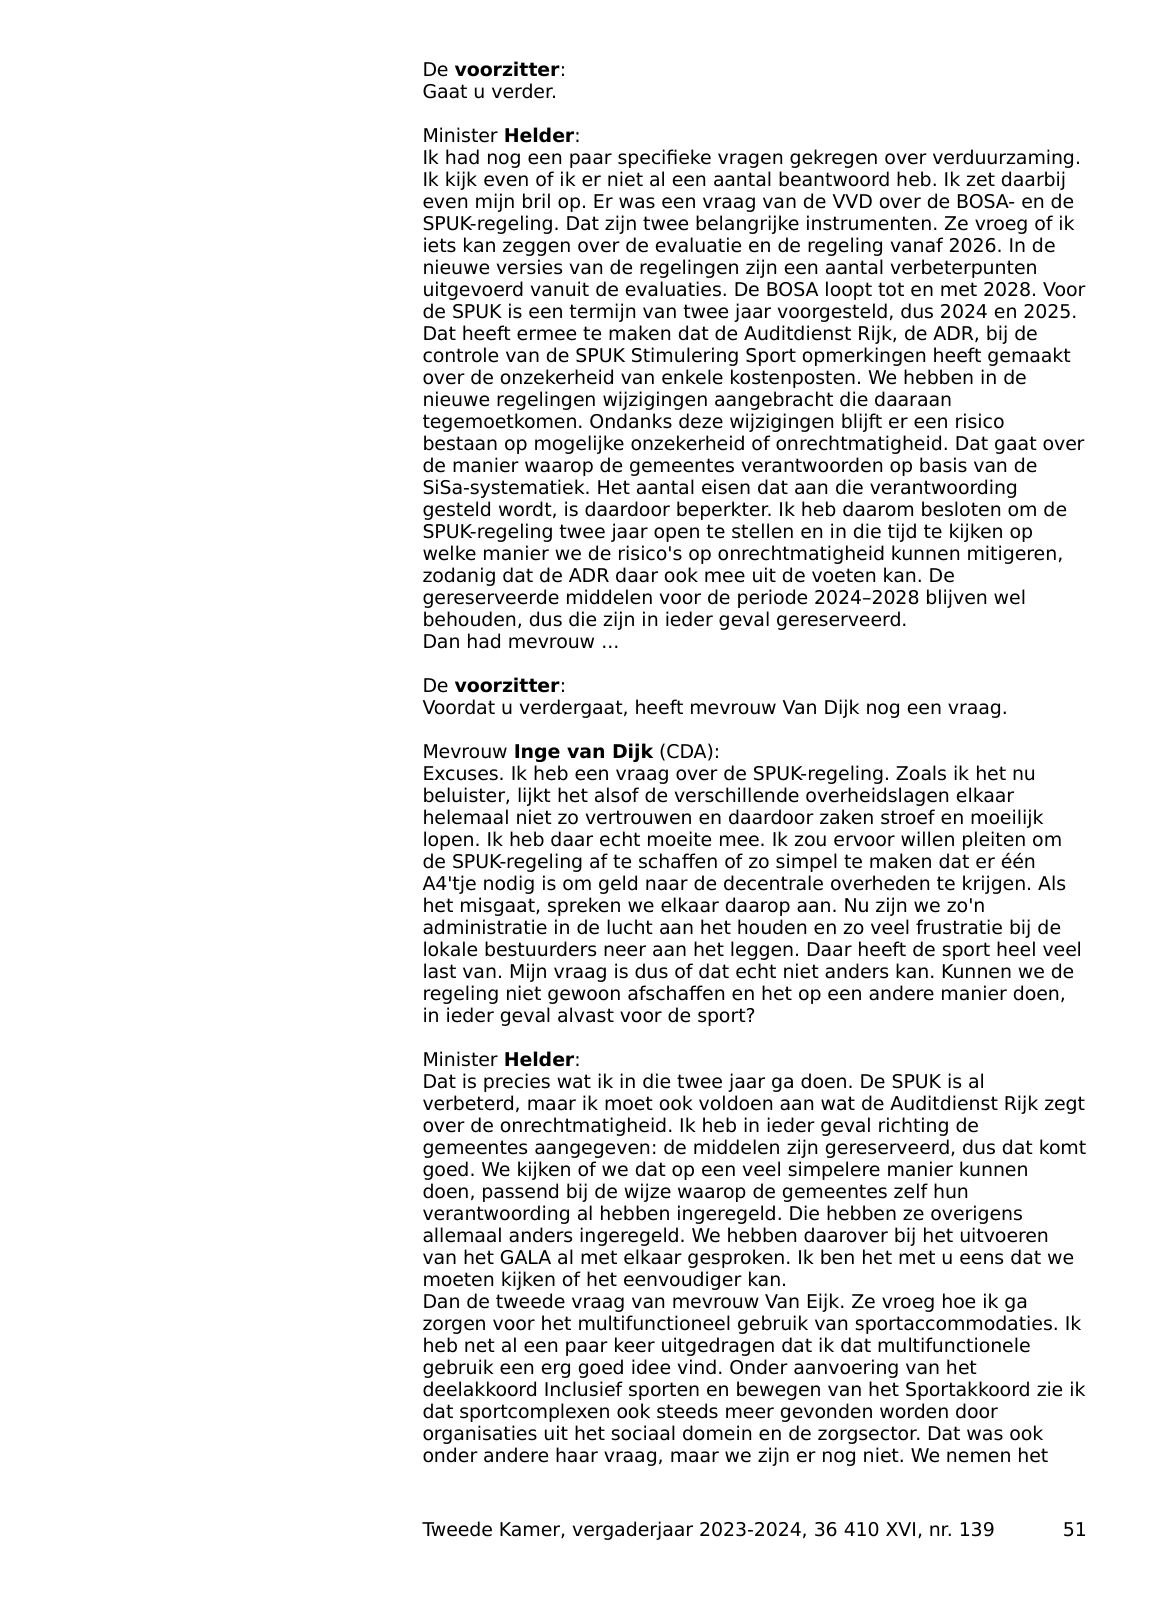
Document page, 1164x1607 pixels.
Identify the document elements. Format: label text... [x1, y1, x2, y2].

text Excuses. Ik heb een vraag over de SPUK-regeling. Zoals ik het nu beluister, lijkt het alsof de verschillende overheidslagen elkaar helemaal niet zo vertrouwen en daardoor zaken stroef en moeilijk lopen. Ik heb daar echt moeite mee. Ik zou ervoor willen pleiten om de SPUK-regeling af te schaffen of zo simpel te maken dat er één A4'tje nodig is om geld naar de decentrale overheden te krijgen. Als het misgaat, spreken we elkaar daarop aan. Nu zijn we zo'n administratie in de lucht aan het houden en zo veel frustratie bij de lokale bestuurders neer aan het leggen. Daar heeft de sport heel veel last van. Mijn vraag is dus of dat echt niet anders kan. Kunnen we de regeling niet gewoon afschaffen en het op een andere manier doen, in ieder geval alvast voor de sport? [422, 763, 1087, 1027]
text Dan had mevrouw ... [422, 631, 1087, 653]
text Ik had nog een paar specifieke vragen gekregen over verduurzaming. Ik kijk even of ik er niet al een aantal beantwoord heb. Ik zet daarbij even mijn bril op. Er was een vraag van de VVD over de BOSA- en de SPUK-regeling. Dat zijn twee belangrijke instrumenten. Ze vroeg of ik iets kan zeggen over de evaluatie en de regeling vanaf 2026. In de nieuwe versies van de regelingen zijn een aantal verbeterpunten uitgevoerd vanuit de evaluaties. De BOSA loopt tot en met 2028. Voor de SPUK is een termijn van twee jaar voorgesteld, dus 2024 en 2025. Dat heeft ermee te maken dat de Auditdienst Rijk, de ADR, bij de controle van de SPUK Stimulering Sport opmerkingen heeft gemaakt over de onzekerheid van enkele kostenposten. We hebben in de nieuwe regelingen wijzigingen aangebracht die daaraan tegemoetkomen. Ondanks deze wijzigingen blijft er een risico bestaan op mogelijke onzekerheid of onrechtmatigheid. Dat gaat over de manier waarop de gemeentes verantwoorden op basis van de SiSa-systematiek. Het aantal eisen dat aan die verantwoording gesteld wordt, is daardoor beperkter. Ik heb daarom besloten om de SPUK-regeling twee jaar open te stellen en in die tijd te kijken op welke manier we de risico's op onrechtmatigheid kunnen mitigeren, zodanig dat de ADR daar ook mee uit de voeten kan. De gereserveerde middelen voor de periode 2024–2028 blijven wel behouden, dus die zijn in ieder geval gereserveerd. [422, 147, 1087, 631]
text Voordat u verdergaat, heeft mevrouw Van Dijk nog een vraag. [422, 697, 1087, 719]
text Minister Helder: [422, 1049, 1087, 1071]
text Gaat u verder. [422, 81, 1087, 103]
text De voorzitter: [422, 59, 1087, 81]
text Dan de tweede vraag van mevrouw Van Eijk. Ze vroeg hoe ik ga zorgen voor het multifunctioneel gebruik van sportaccommodaties. Ik heb net al een paar keer uitgedragen dat ik dat multifunctionele gebruik een erg goed idee vind. Onder aanvoering van het deelakkoord Inclusief sporten en bewegen van het Sportakkoord zie ik dat sportcomplexen ook steeds meer gevonden worden door organisaties uit het sociaal domein en de zorgsector. Dat was ook onder andere haar vraag, maar we zijn er nog niet. We nemen het [422, 1291, 1087, 1467]
text Mevrouw Inge van Dijk (CDA): [422, 741, 1087, 763]
text Dat is precies wat ik in die twee jaar ga doen. De SPUK is al verbeterd, maar ik moet ook voldoen aan wat de Auditdienst Rijk zegt over de onrechtmatigheid. Ik heb in ieder geval richting de gemeentes aangegeven: de middelen zijn gereserveerd, dus dat komt goed. We kijken of we dat op een veel simpelere manier kunnen doen, passend bij de wijze waarop de gemeentes zelf hun verantwoording al hebben ingeregeld. Die hebben ze overigens allemaal anders ingeregeld. We hebben daarover bij het uitvoeren van het GALA al met elkaar gesproken. Ik ben het met u eens dat we moeten kijken of het eenvoudiger kan. [422, 1071, 1087, 1291]
text Minister Helder: [422, 125, 1087, 147]
text De voorzitter: [422, 675, 1087, 697]
